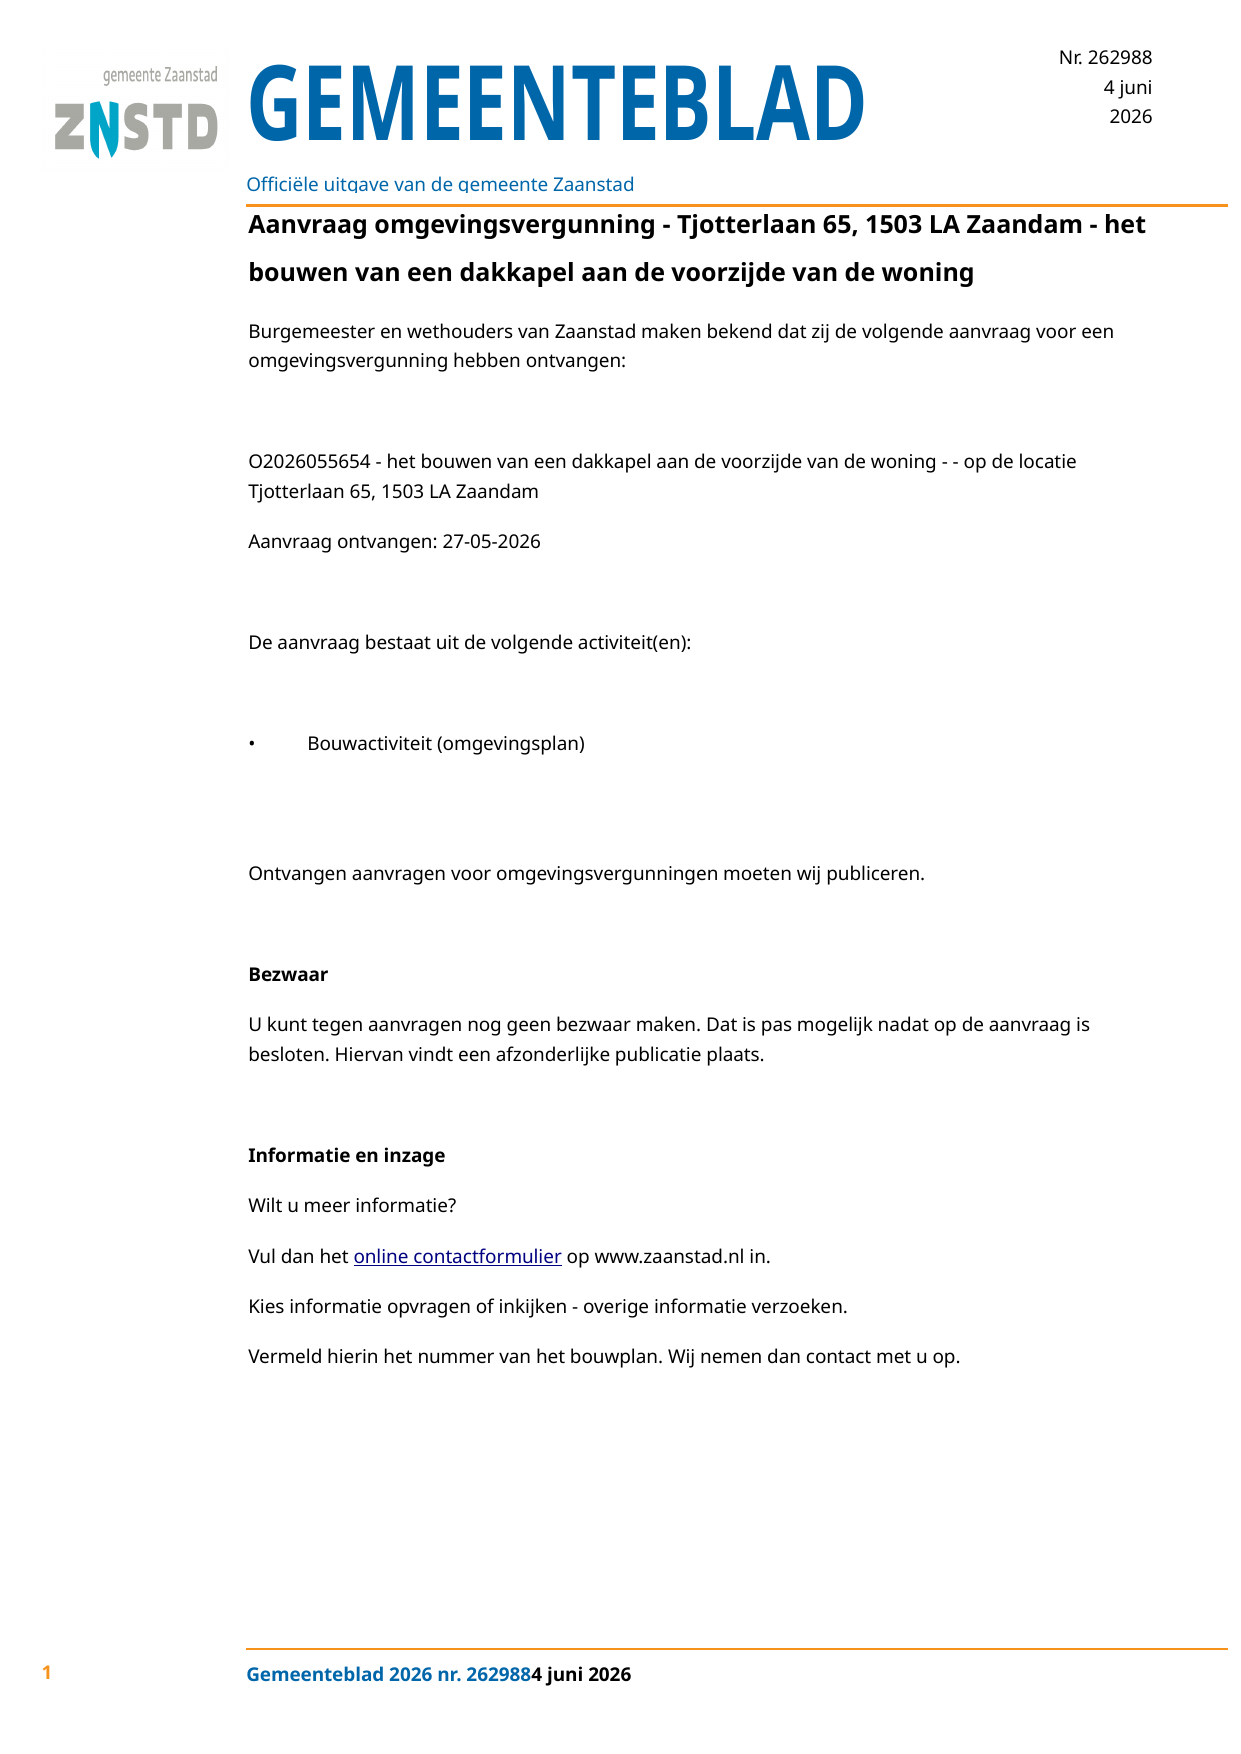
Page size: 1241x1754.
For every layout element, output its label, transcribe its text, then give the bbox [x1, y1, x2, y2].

text Kies informatie opvragen of inkijken - overige informatie verzoeken. [248, 1293, 1152, 1319]
text Aanvraag omgevingsvergunning - Tjotterlaan 65, 1503 LA Zaandam - het bouwen van een dakkapel aan de voorzijde van de woning [248, 207, 1152, 288]
text O2026055654 - het bouwen van een dakkapel aan de voorzijde van de woning - - op de locatie Tjotterlaan 65, 1503 LA Zaandam [248, 448, 1152, 504]
text Burgemeester en wethouders van Zaanstad maken bekend dat zij de volgende aanvraag voor een omgevingsvergunning hebben ontvangen: [248, 318, 1152, 373]
text Aanvraag ontvangen: 27-05-2026 [248, 528, 1152, 554]
text De aanvraag bestaat uit de volgende activiteit(en): [248, 629, 1152, 655]
text U kunt tegen aanvragen nog geen bezwaar maken. Dat is pas mogelijk nadat op de aanvraag is besloten. Hiervan vindt een afzonderlijke publicatie plaats. [248, 1012, 1152, 1067]
list Bouwactiviteit (omgevingsplan) [248, 730, 1152, 756]
text Informatie en inzage [248, 1142, 1152, 1168]
text Vul dan het online contactformulier op www.zaanstad.nl in. [248, 1243, 1152, 1269]
text Wilt u meer informatie? [248, 1192, 1152, 1218]
text Ontvangen aanvragen voor omgevingsvergunningen moeten wij publiceren. [248, 860, 1152, 886]
picture [41, 47, 231, 172]
text Bezwaar [248, 961, 1152, 987]
text Vermeld hierin het nummer van het bouwplan. Wij nemen dan contact met u op. [248, 1344, 1152, 1369]
